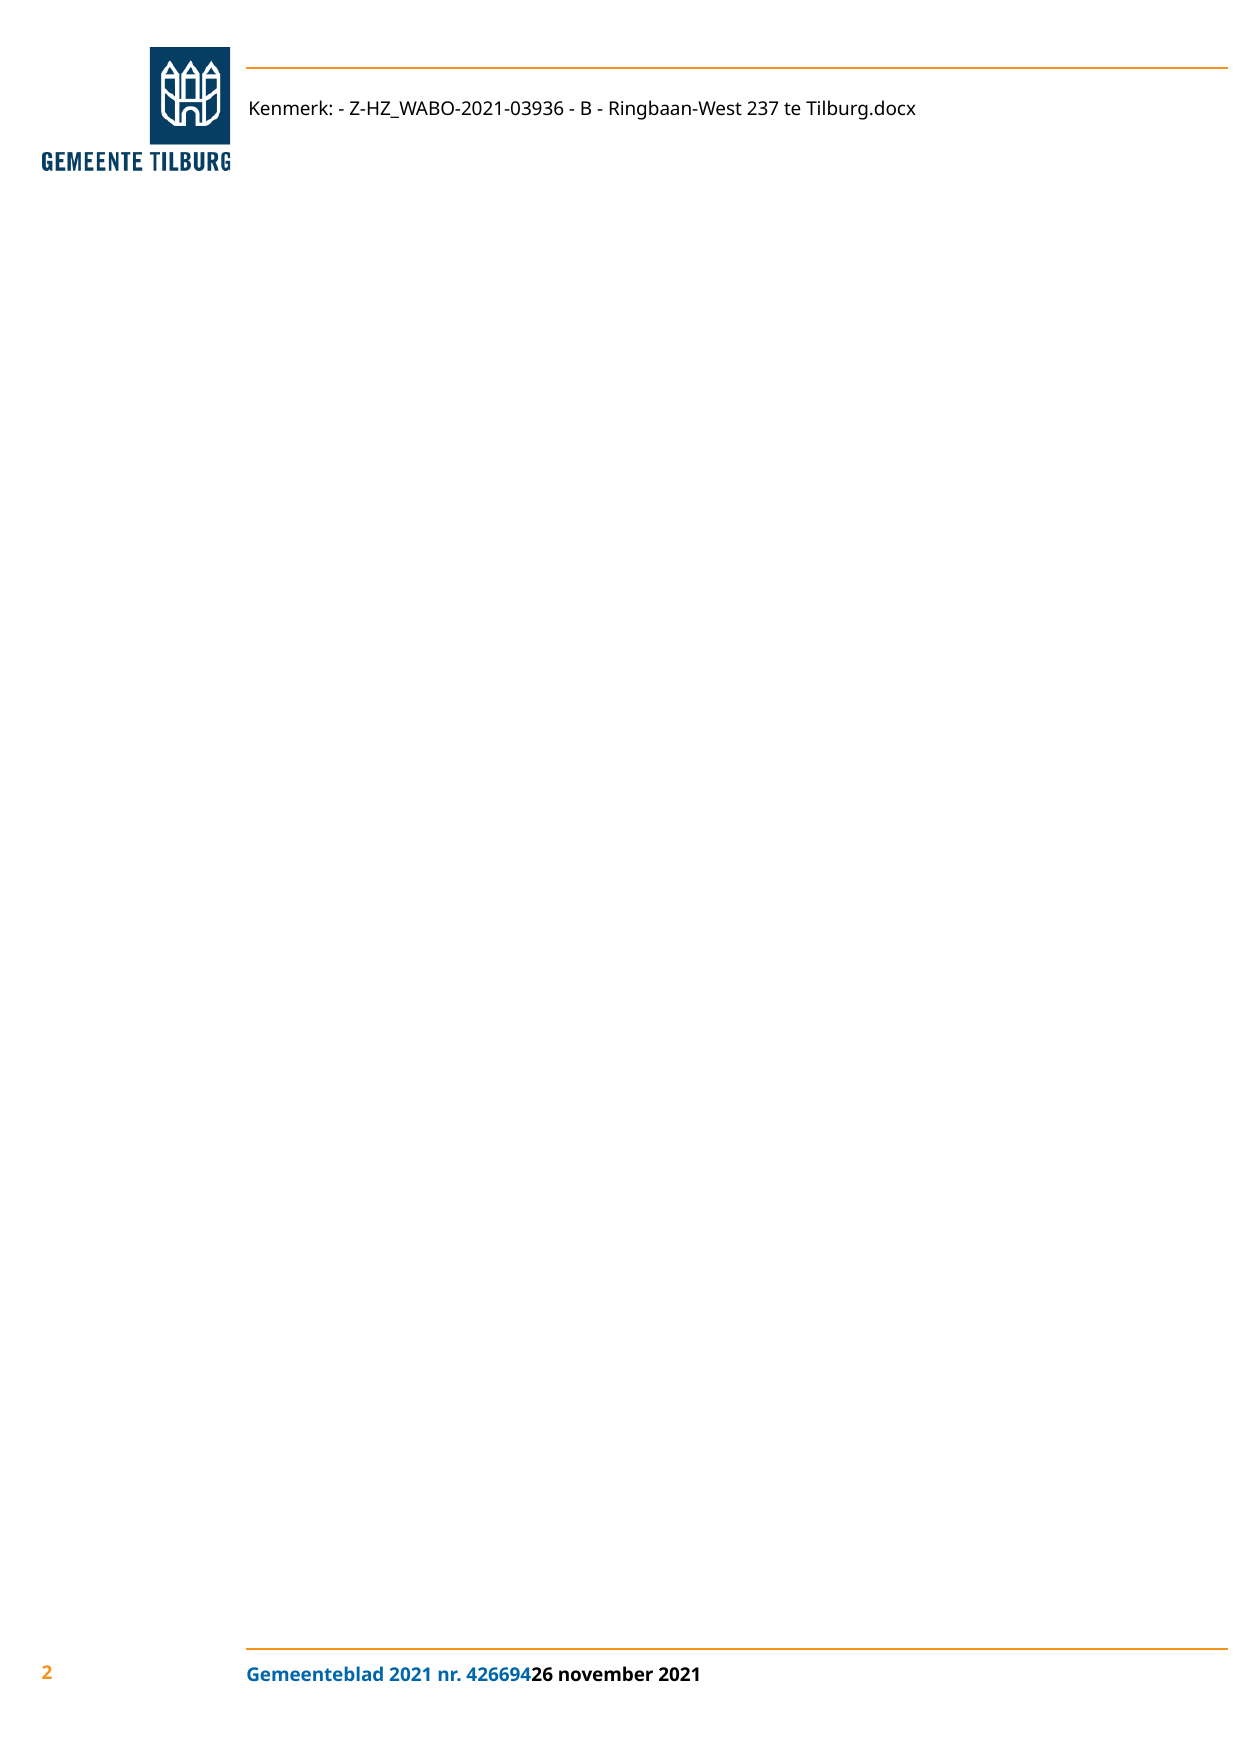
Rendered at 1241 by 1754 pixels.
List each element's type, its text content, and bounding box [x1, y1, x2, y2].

text Kenmerk: - Z-HZ_WABO-2021-03936 - B - Ringbaan-West 237 te Tilburg.docx [248, 95, 1152, 121]
picture [41, 47, 231, 172]
